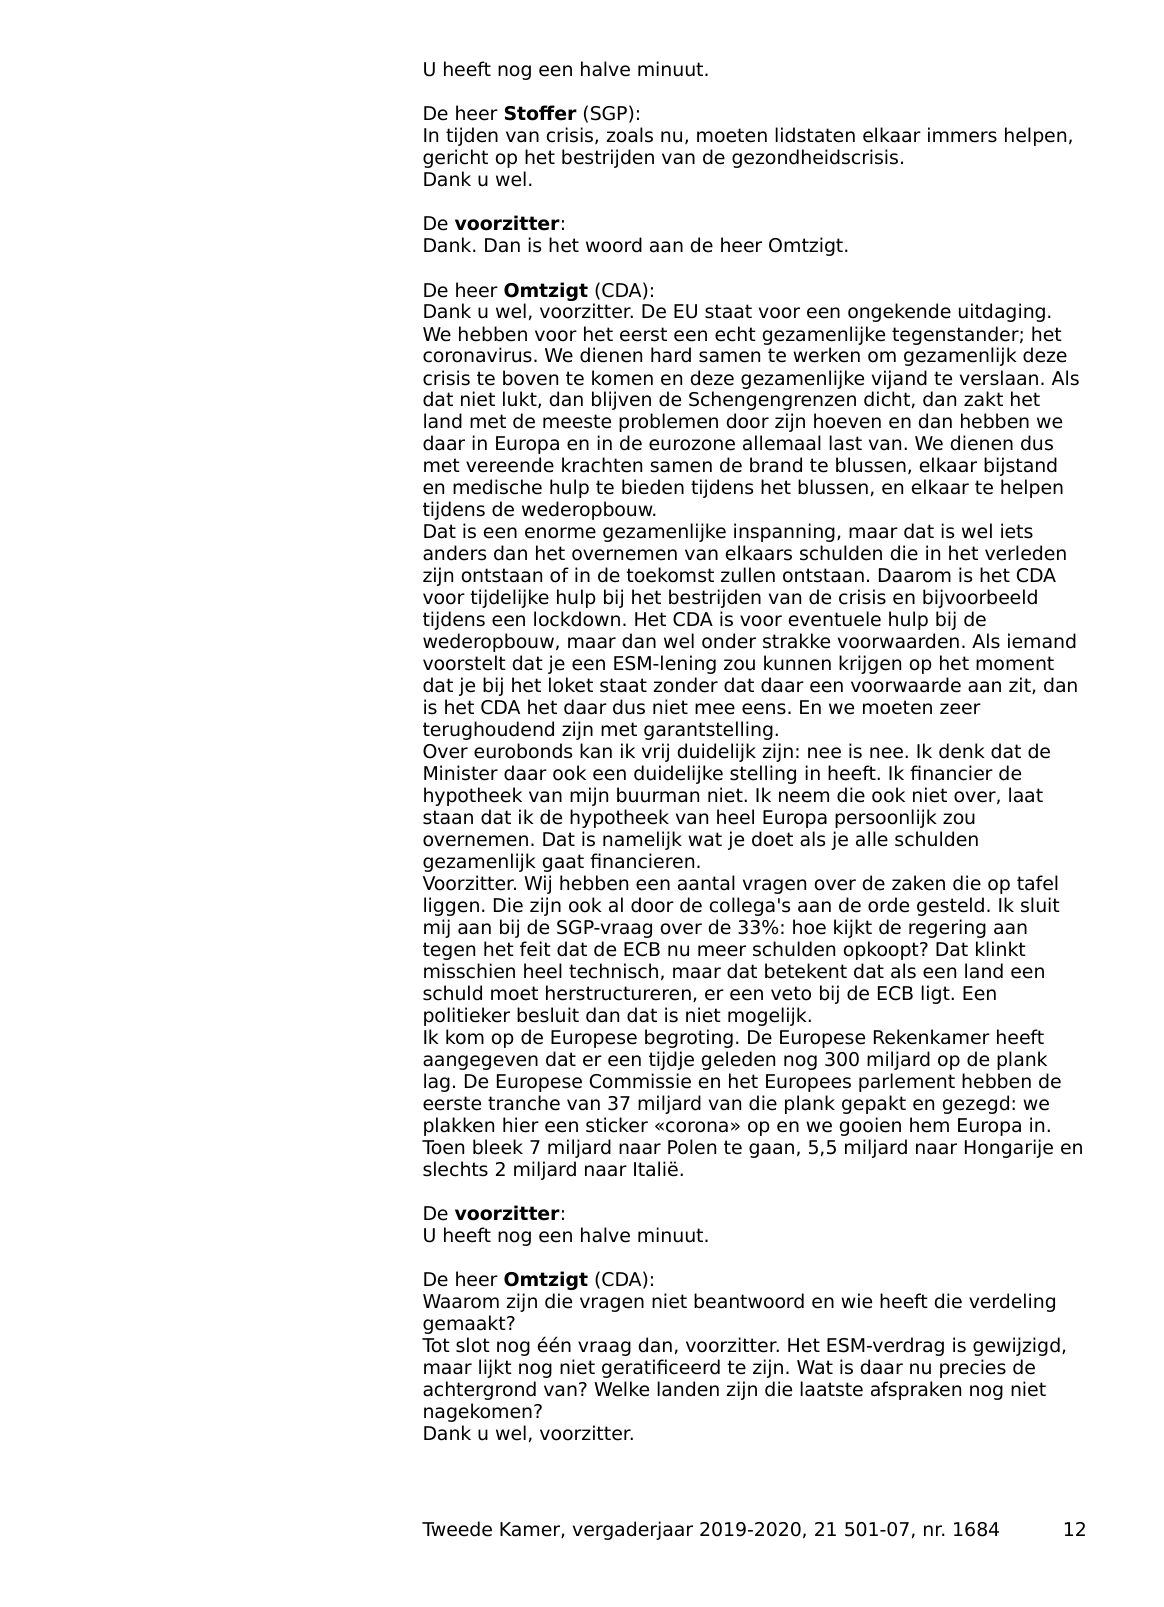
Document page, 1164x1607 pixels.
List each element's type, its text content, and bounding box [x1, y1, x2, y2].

text Voorzitter. Wij hebben een aantal vragen over de zaken die op tafel liggen. Die zijn ook al door de collega's aan de orde gesteld. Ik sluit mij aan bij de SGP-vraag over de 33%: hoe kijkt de regering aan tegen het feit dat de ECB nu meer schulden opkoopt? Dat klinkt misschien heel technisch, maar dat betekent dat als een land een schuld moet herstructureren, er een veto bij de ECB ligt. Een politieker besluit dan dat is niet mogelijk. [422, 873, 1087, 1027]
text Dank u wel, voorzitter. De EU staat voor een ongekende uitdaging. We hebben voor het eerst een echt gezamenlijke tegenstander; het coronavirus. We dienen hard samen te werken om gezamenlijk deze crisis te boven te komen en deze gezamenlijke vijand te verslaan. Als dat niet lukt, dan blijven de Schengengrenzen dicht, dan zakt het land met de meeste problemen door zijn hoeven en dan hebben we daar in Europa en in de eurozone allemaal last van. We dienen dus met vereende krachten samen de brand te blussen, elkaar bijstand en medische hulp te bieden tijdens het blussen, en elkaar te helpen tijdens de wederopbouw. [422, 301, 1087, 521]
text De voorzitter: [422, 1203, 1087, 1225]
text Over eurobonds kan ik vrij duidelijk zijn: nee is nee. Ik denk dat de Minister daar ook een duidelijke stelling in heeft. Ik financier de hypotheek van mijn buurman niet. Ik neem die ook niet over, laat staan dat ik de hypotheek van heel Europa persoonlijk zou overnemen. Dat is namelijk wat je doet als je alle schulden gezamenlijk gaat financieren. [422, 741, 1087, 873]
text Dank u wel, voorzitter. [422, 1423, 1087, 1445]
text De heer Stoffer (SGP): [422, 103, 1087, 125]
text Ik kom op de Europese begroting. De Europese Rekenkamer heeft aangegeven dat er een tijdje geleden nog 300 miljard op de plank lag. De Europese Commissie en het Europees parlement hebben de eerste tranche van 37 miljard van die plank gepakt en gezegd: we plakken hier een sticker «corona» op en we gooien hem Europa in. Toen bleek 7 miljard naar Polen te gaan, 5,5 miljard naar Hongarije en slechts 2 miljard naar Italië. [422, 1027, 1087, 1181]
text De heer Omtzigt (CDA): [422, 1269, 1087, 1291]
text Waarom zijn die vragen niet beantwoord en wie heeft die verdeling gemaakt? [422, 1291, 1087, 1335]
text Tot slot nog één vraag dan, voorzitter. Het ESM-verdrag is gewijzigd, maar lijkt nog niet geratificeerd te zijn. Wat is daar nu precies de achtergrond van? Welke landen zijn die laatste afspraken nog niet nagekomen? [422, 1335, 1087, 1423]
text Dat is een enorme gezamenlijke inspanning, maar dat is wel iets anders dan het overnemen van elkaars schulden die in het verleden zijn ontstaan of in de toekomst zullen ontstaan. Daarom is het CDA voor tijdelijke hulp bij het bestrijden van de crisis en bijvoorbeeld tijdens een lockdown. Het CDA is voor eventuele hulp bij de wederopbouw, maar dan wel onder strakke voorwaarden. Als iemand voorstelt dat je een ESM-lening zou kunnen krijgen op het moment dat je bij het loket staat zonder dat daar een voorwaarde aan zit, dan is het CDA het daar dus niet mee eens. En we moeten zeer terughoudend zijn met garantstelling. [422, 521, 1087, 741]
text Dank. Dan is het woord aan de heer Omtzigt. [422, 235, 1087, 257]
text Dank u wel. [422, 169, 1087, 191]
text U heeft nog een halve minuut. [422, 1225, 1087, 1247]
text De voorzitter: [422, 213, 1087, 235]
text U heeft nog een halve minuut. [422, 59, 1087, 81]
text In tijden van crisis, zoals nu, moeten lidstaten elkaar immers helpen, gericht op het bestrijden van de gezondheidscrisis. [422, 125, 1087, 169]
text De heer Omtzigt (CDA): [422, 279, 1087, 301]
